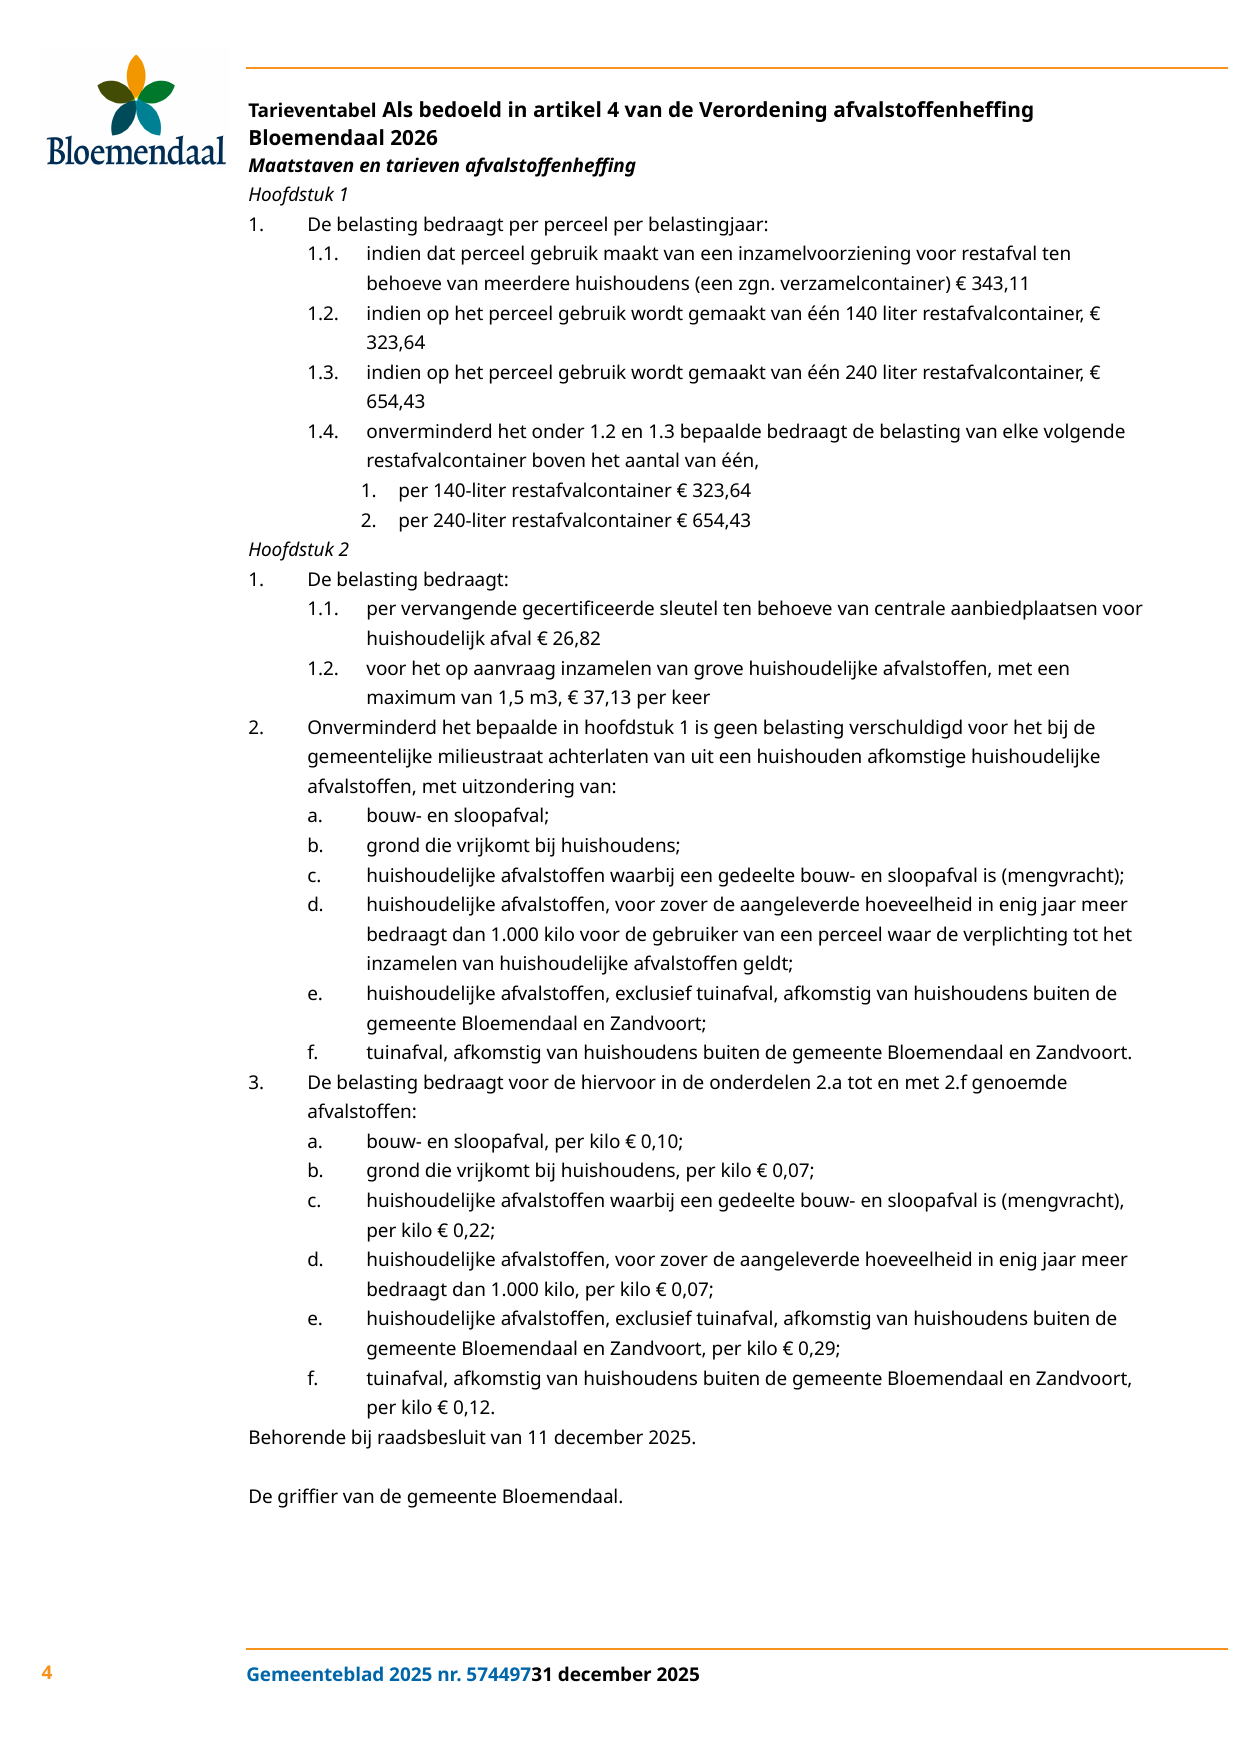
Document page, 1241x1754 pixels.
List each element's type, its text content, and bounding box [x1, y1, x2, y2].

list Onverminderd het bepaalde in hoofdstuk 1 is geen belasting verschuldigd voor het bij de gemeentelijke milieustraat achterlaten van uit een huishouden afkomstige huishoudelijke afvalstoffen, met uitzondering van: [248, 714, 1152, 799]
text Hoofdstuk 2 [248, 536, 1152, 562]
list huishoudelijke afvalstoffen, voor zover de aangeleverde hoeveelheid in enig jaar meer bedraagt dan 1.000 kilo voor de gebruiker van een perceel waar de verplichting tot het inzamelen van huishoudelijke afvalstoffen geldt; [307, 891, 1152, 976]
text Hoofdstuk 1 [248, 181, 1152, 207]
list De belasting bedraagt per perceel per belastingjaar: [248, 211, 1152, 237]
text Tarieventabel Als bedoeld in artikel 4 van de Verordening afvalstoffenheffing Bloemendaal 2026 [248, 95, 1152, 152]
list per vervangende gecertificeerde sleutel ten behoeve van centrale aanbiedplaatsen voor huishoudelijk afval € 26,82 [307, 596, 1152, 651]
text Behorende bij raadsbesluit van 11 december 2025. [248, 1424, 1152, 1449]
list huishoudelijke afvalstoffen waarbij een gedeelte bouw- en sloopafval is (mengvracht), per kilo € 0,22; [307, 1187, 1152, 1242]
list grond die vrijkomt bij huishoudens; [307, 832, 1152, 858]
text Maatstaven en tarieven afvalstoffenheffing [248, 152, 1152, 177]
list bouw- en sloopafval, per kilo € 0,10; [307, 1128, 1152, 1154]
picture [41, 47, 231, 172]
list tuinafval, afkomstig van huishoudens buiten de gemeente Bloemendaal en Zandvoort. [307, 1039, 1152, 1065]
list onverminderd het onder 1.2 en 1.3 bepaalde bedraagt de belasting van elke volgende restafvalcontainer boven het aantal van één, [307, 418, 1152, 473]
list De belasting bedraagt voor de hiervoor in de onderdelen 2.a tot en met 2.f genoemde afvalstoffen: [248, 1069, 1152, 1124]
text De griffier van de gemeente Bloemendaal. [248, 1483, 1152, 1509]
list indien dat perceel gebruik maakt van een inzamelvoorziening voor restafval ten behoeve van meerdere huishoudens (een zgn. verzamelcontainer) € 343,11 [307, 241, 1152, 296]
list bouw- en sloopafval; [307, 803, 1152, 828]
list De belasting bedraagt: [248, 566, 1152, 592]
list tuinafval, afkomstig van huishoudens buiten de gemeente Bloemendaal en Zandvoort, per kilo € 0,12. [307, 1365, 1152, 1420]
list huishoudelijke afvalstoffen, voor zover de aangeleverde hoeveelheid in enig jaar meer bedraagt dan 1.000 kilo, per kilo € 0,07; [307, 1246, 1152, 1302]
list grond die vrijkomt bij huishoudens, per kilo € 0,07; [307, 1158, 1152, 1183]
list huishoudelijke afvalstoffen, exclusief tuinafval, afkomstig van huishoudens buiten de gemeente Bloemendaal en Zandvoort; [307, 980, 1152, 1035]
list per 140-liter restafvalcontainer € 323,64 [361, 477, 1152, 503]
list indien op het perceel gebruik wordt gemaakt van één 240 liter restafvalcontainer, € 654,43 [307, 359, 1152, 414]
list huishoudelijke afvalstoffen, exclusief tuinafval, afkomstig van huishoudens buiten de gemeente Bloemendaal en Zandvoort, per kilo € 0,29; [307, 1306, 1152, 1361]
list huishoudelijke afvalstoffen waarbij een gedeelte bouw- en sloopafval is (mengvracht); [307, 862, 1152, 887]
list voor het op aanvraag inzamelen van grove huishoudelijke afvalstoffen, met een maximum van 1,5 m3, € 37,13 per keer [307, 655, 1152, 710]
list indien op het perceel gebruik wordt gemaakt van één 140 liter restafvalcontainer, € 323,64 [307, 300, 1152, 355]
list per 240-liter restafvalcontainer € 654,43 [361, 507, 1152, 532]
